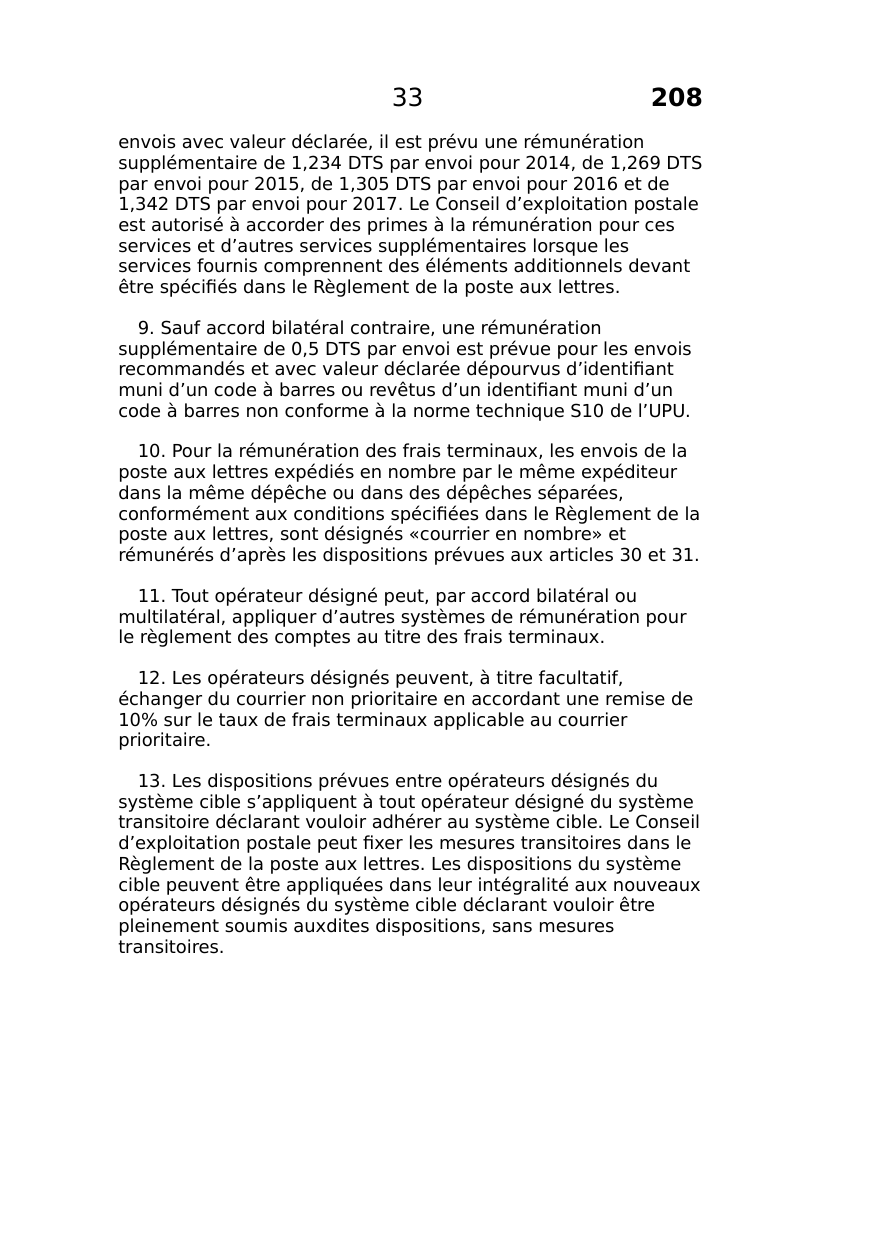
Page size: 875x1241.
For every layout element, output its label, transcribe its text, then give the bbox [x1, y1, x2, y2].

text 12. Les opérateurs désignés peuvent, à titre facultatif, échanger du courrier non prioritaire en accordant une remise de 10% sur le taux de frais terminaux applicable au courrier prioritaire. [118, 668, 703, 751]
text 13. Les dispositions prévues entre opérateurs désignés du système cible s’appliquent à tout opérateur désigné du système transitoire déclarant vouloir adhérer au système cible. Le Conseil d’exploitation postale peut fixer les mesures transitoires dans le Règlement de la poste aux lettres. Les dispositions du système cible peuvent être appliquées dans leur intégralité aux nouveaux opérateurs désignés du système cible déclarant vouloir être pleinement soumis auxdites dispositions, sans mesures transitoires. [118, 771, 703, 957]
text 11. Tout opérateur désigné peut, par accord bilatéral ou multilatéral, appliquer d’autres systèmes de rémunération pour le règlement des comptes au titre des frais terminaux. [118, 586, 703, 648]
text 9. Sauf accord bilatéral contraire, une rémunération supplémentaire de 0,5 DTS par envoi est prévue pour les envois recommandés et avec valeur déclarée dépourvus d’identifiant muni d’un code à barres ou revêtus d’un identifiant muni d’un code à barres non conforme à la norme technique S10 de l’UPU. [118, 318, 703, 421]
text 10. Pour la rémunération des frais terminaux, les envois de la poste aux lettres expédiés en nombre par le même expéditeur dans la même dépêche ou dans des dépêches séparées, conformément aux conditions spécifiées dans le Règlement de la poste aux lettres, sont désignés «courrier en nombre» et rémunérés d’après les dispositions prévues aux articles 30 et 31. [118, 441, 703, 566]
text envois avec valeur déclarée, il est prévu une rémunération supplémentaire de 1,234 DTS par envoi pour 2014, de 1,269 DTS par envoi pour 2015, de 1,305 DTS par envoi pour 2016 et de 1,342 DTS par envoi pour 2017. Le Conseil d’exploitation postale est autorisé à accorder des primes à la rémunération pour ces services et d’autres services supplémentaires lorsque les services fournis comprennent des éléments additionnels devant être spécifiés dans le Règlement de la poste aux lettres. [118, 132, 703, 298]
